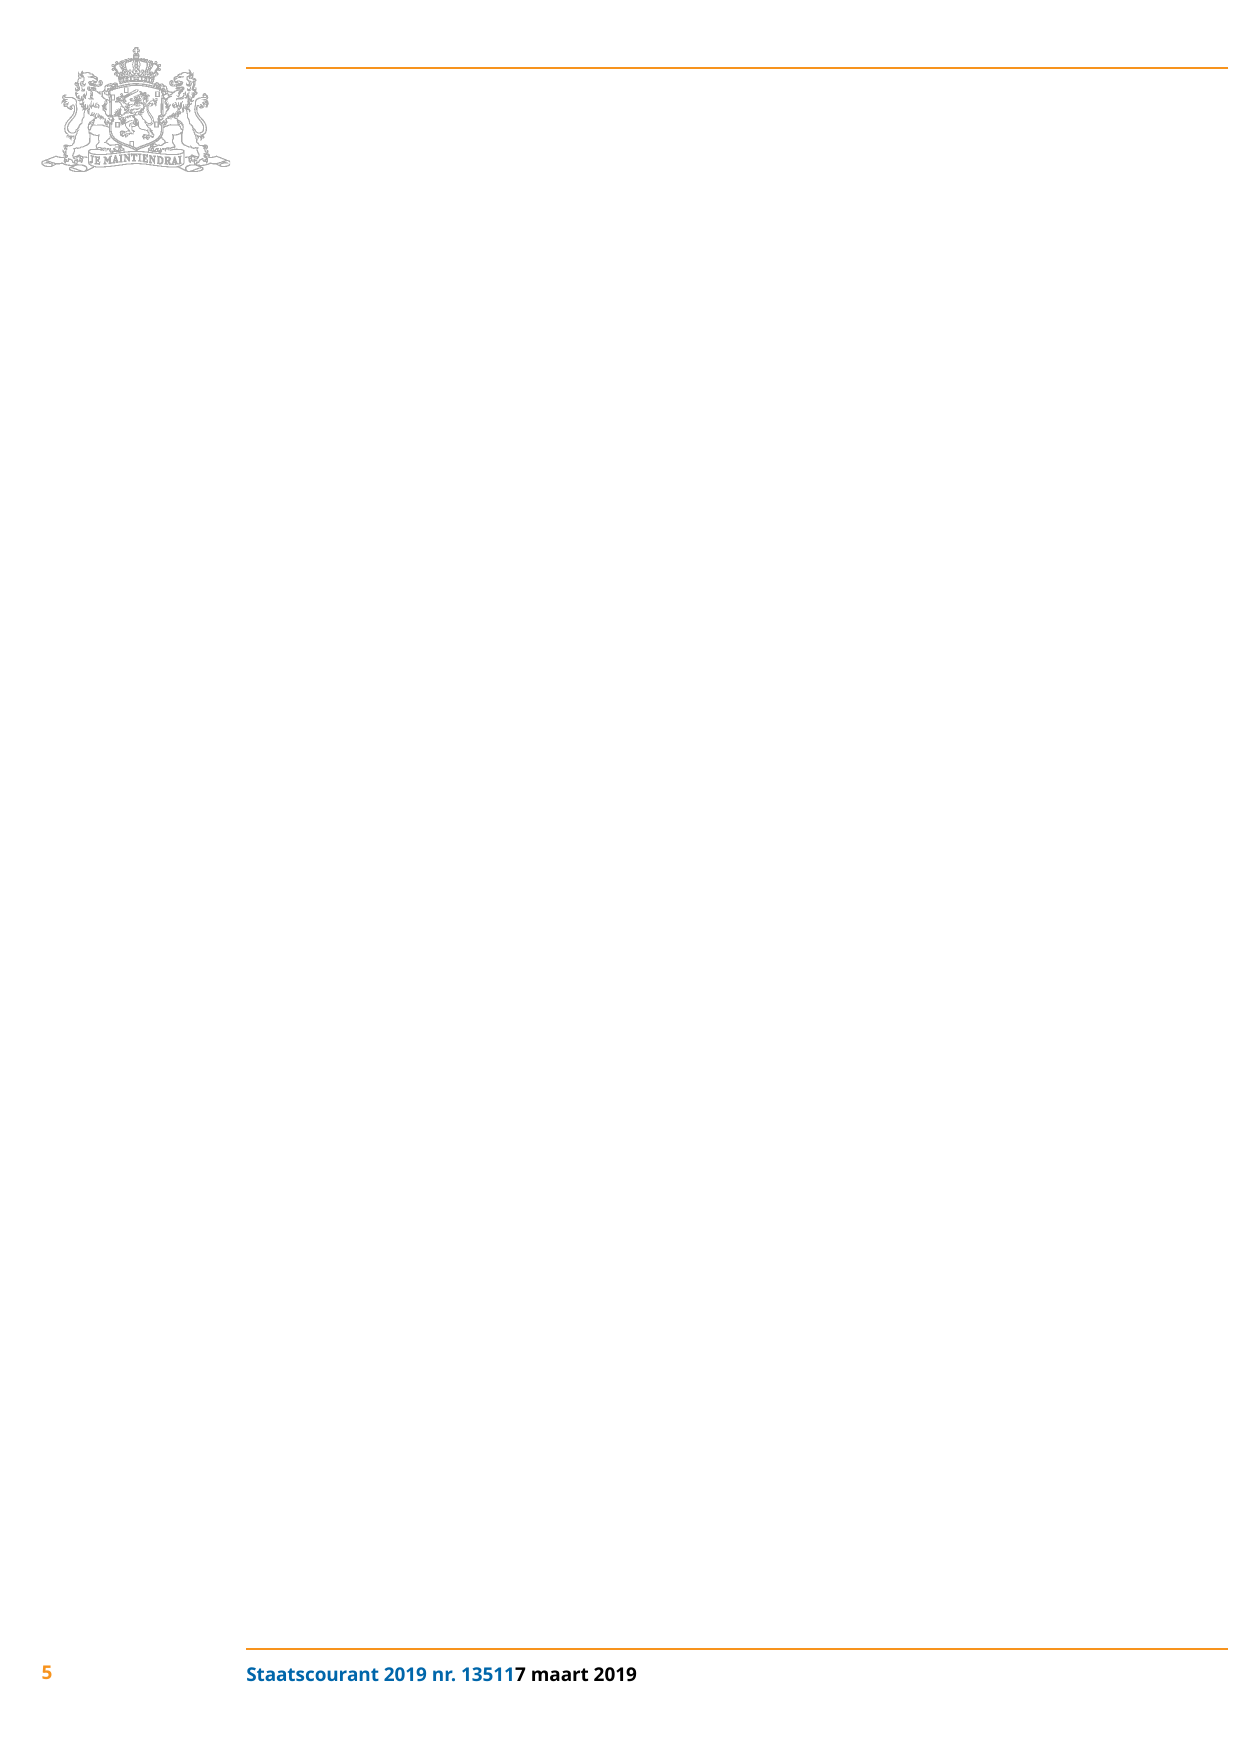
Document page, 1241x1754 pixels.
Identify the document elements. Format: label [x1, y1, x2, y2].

picture [41, 47, 231, 172]
